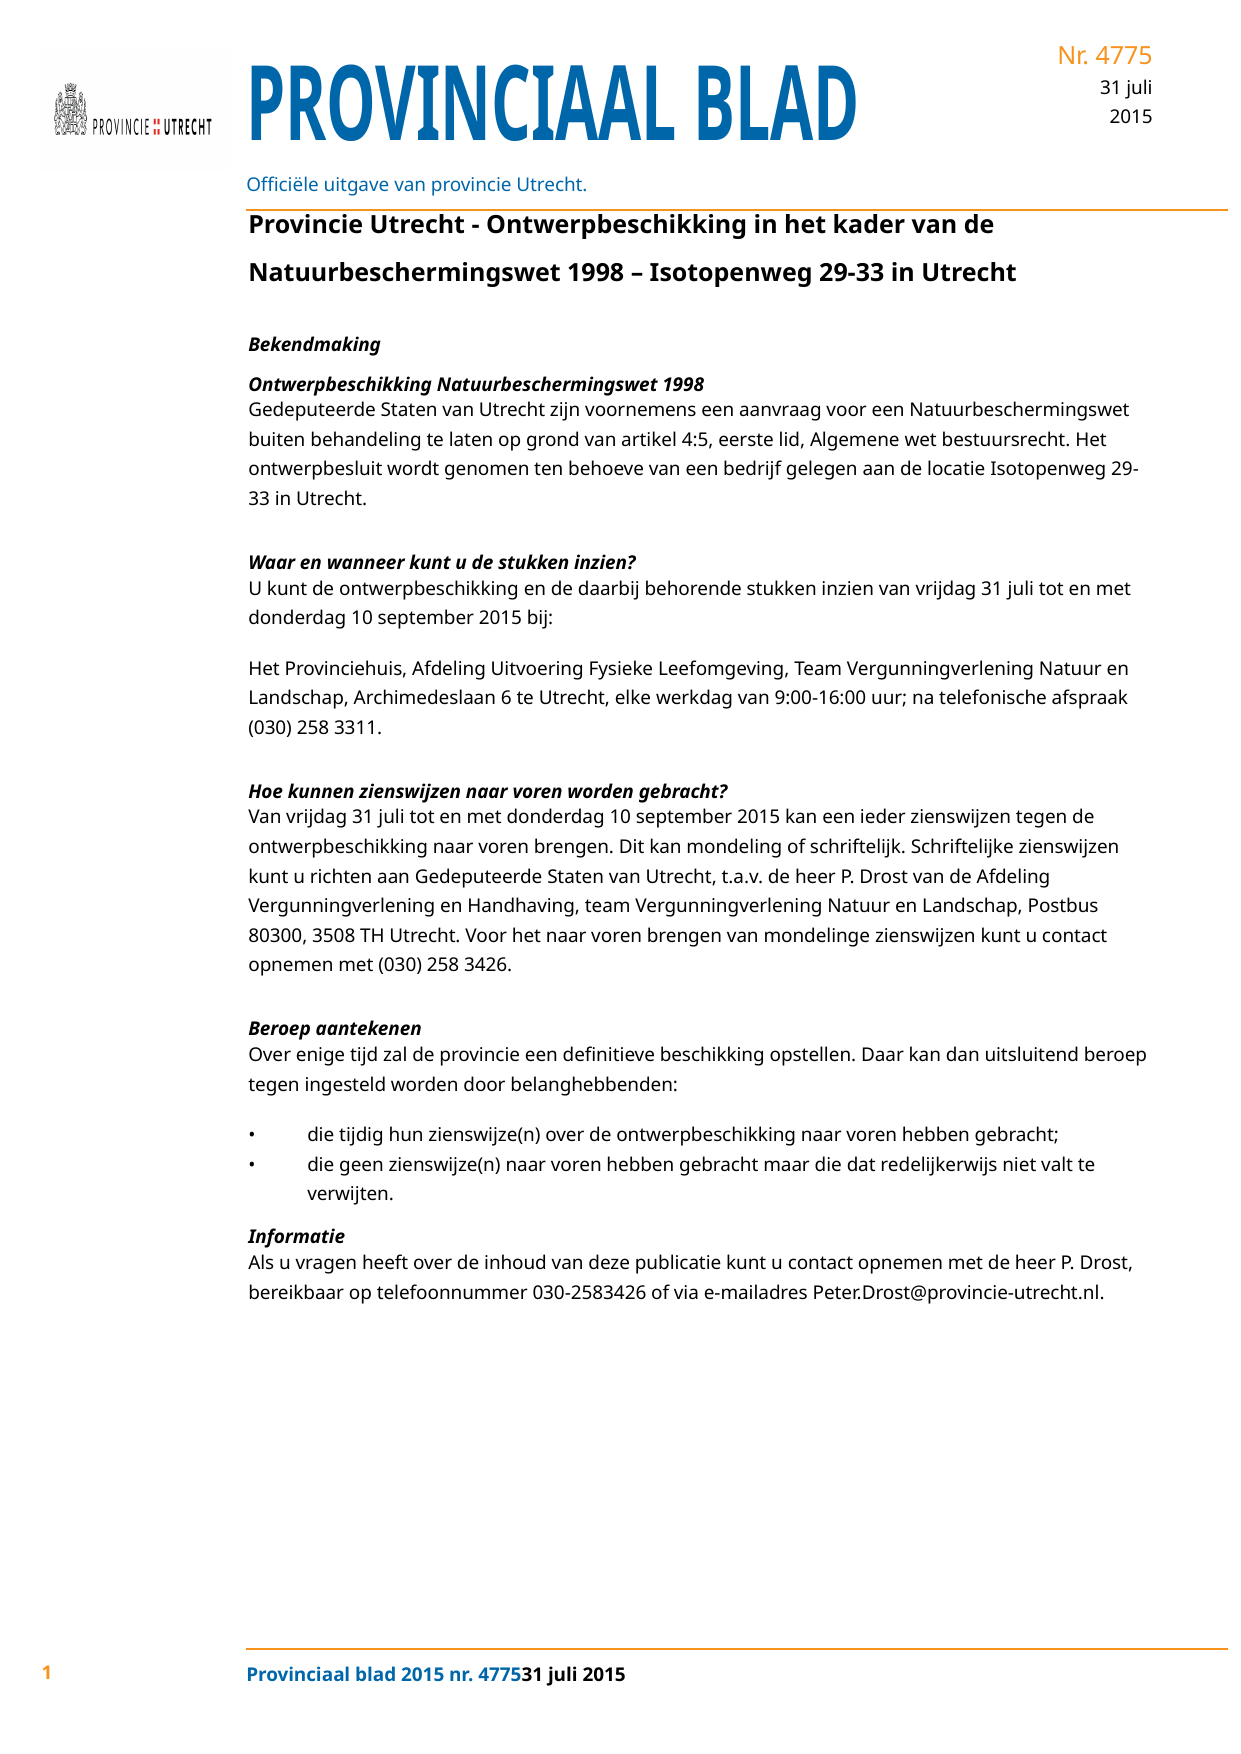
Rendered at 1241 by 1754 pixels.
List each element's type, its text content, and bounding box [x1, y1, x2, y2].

text U kunt de ontwerpbeschikking en de daarbij behorende stukken inzien van vrijdag 31 juli tot en met donderdag 10 september 2015 bij: [248, 575, 1152, 630]
text Waar en wanneer kunt u de stukken inzien? [248, 549, 1152, 575]
text Informatie [248, 1224, 1152, 1249]
text Beroep aantekenen [248, 1016, 1152, 1041]
list die geen zienswijze(n) naar voren hebben gebracht maar die dat redelijkerwijs niet valt te verwijten. [248, 1151, 1152, 1206]
text Provincie Utrecht - Ontwerpbeschikking in het kader van de Natuurbeschermingswet 1998 – Isotopenweg 29-33 in Utrecht [248, 211, 1152, 288]
text Als u vragen heeft over de inhoud van deze publicatie kunt u contact opnemen met de heer P. Drost, bereikbaar op telefoonnummer 030-2583426 of via e-mailadres Peter.Drost@provincie-utrecht.nl. [248, 1249, 1152, 1305]
text Over enige tijd zal de provincie een definitieve beschikking opstellen. Daar kan dan uitsluitend beroep tegen ingesteld worden door belanghebbenden: [248, 1041, 1152, 1097]
list die tijdig hun zienswijze(n) over de ontwerpbeschikking naar voren hebben gebracht; [248, 1121, 1152, 1147]
text Hoe kunnen zienswijzen naar voren worden gebracht? [248, 778, 1152, 804]
picture [41, 47, 231, 172]
text Bekendmaking [248, 331, 1152, 357]
text Het Provinciehuis, Afdeling Uitvoering Fysieke Leefomgeving, Team Vergunningverlening Natuur en Landschap, Archimedeslaan 6 te Utrecht, elke werkdag van 9:00-16:00 uur; na telefonische afspraak (030) 258 3311. [248, 655, 1152, 740]
text Gedeputeerde Staten van Utrecht zijn voornemens een aanvraag voor een Natuurbeschermingswet buiten behandeling te laten op grond van artikel 4:5, eerste lid, Algemene wet bestuursrecht. Het ontwerpbesluit wordt genomen ten behoeve van een bedrijf gelegen aan de locatie Isotopenweg 29-33 in Utrecht. [248, 396, 1152, 511]
text Van vrijdag 31 juli tot en met donderdag 10 september 2015 kan een ieder zienswijzen tegen de ontwerpbeschikking naar voren brengen. Dit kan mondeling of schriftelijk. Schriftelijke zienswijzen kunt u richten aan Gedeputeerde Staten van Utrecht, t.a.v. de heer P. Drost van de Afdeling Vergunningverlening en Handhaving, team Vergunningverlening Natuur en Landschap, Postbus 80300, 3508 TH Utrecht. Voor het naar voren brengen van mondelinge zienswijzen kunt u contact opnemen met (030) 258 3426. [248, 804, 1152, 977]
text Ontwerpbeschikking Natuurbeschermingswet 1998 [248, 371, 1152, 396]
